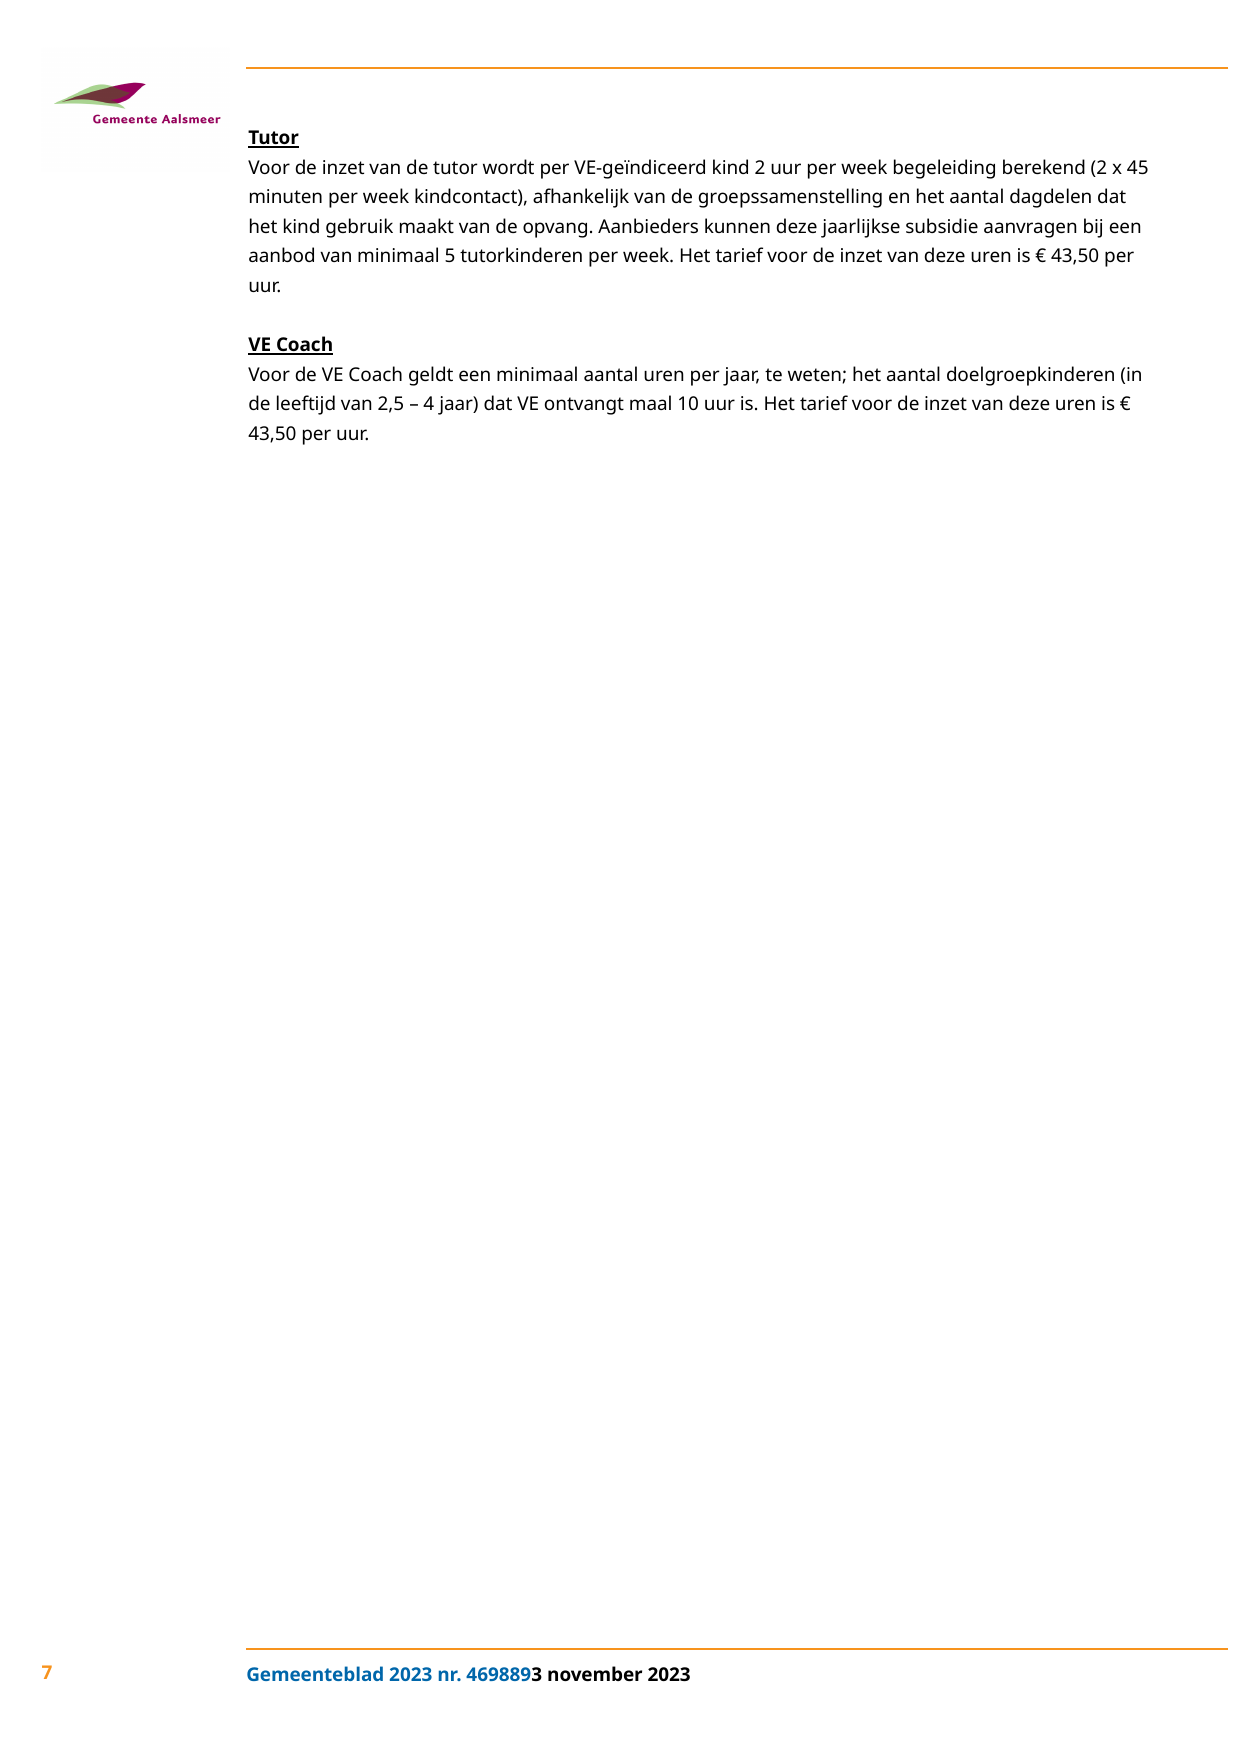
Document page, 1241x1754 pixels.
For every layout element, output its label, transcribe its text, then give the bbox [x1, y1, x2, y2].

text Tutor [248, 124, 1152, 150]
text Voor de inzet van de tutor wordt per VE-geïndiceerd kind 2 uur per week begeleiding berekend (2 x 45 minuten per week kindcontact), afhankelijk van de groepssamenstelling en het aantal dagdelen dat het kind gebruik maakt van de opvang. Aanbieders kunnen deze jaarlijkse subsidie aanvragen bij een aanbod van minimaal 5 tutorkinderen per week. Het tarief voor de inzet van deze uren is € 43,50 per uur. [248, 154, 1152, 298]
picture [41, 47, 231, 172]
text Voor de VE Coach geldt een minimaal aantal uren per jaar, te weten; het aantal doelgroepkinderen (in de leeftijd van 2,5 – 4 jaar) dat VE ontvangt maal 10 uur is. Het tarief voor de inzet van deze uren is € 43,50 per uur. [248, 361, 1152, 446]
text VE Coach [248, 331, 1152, 357]
